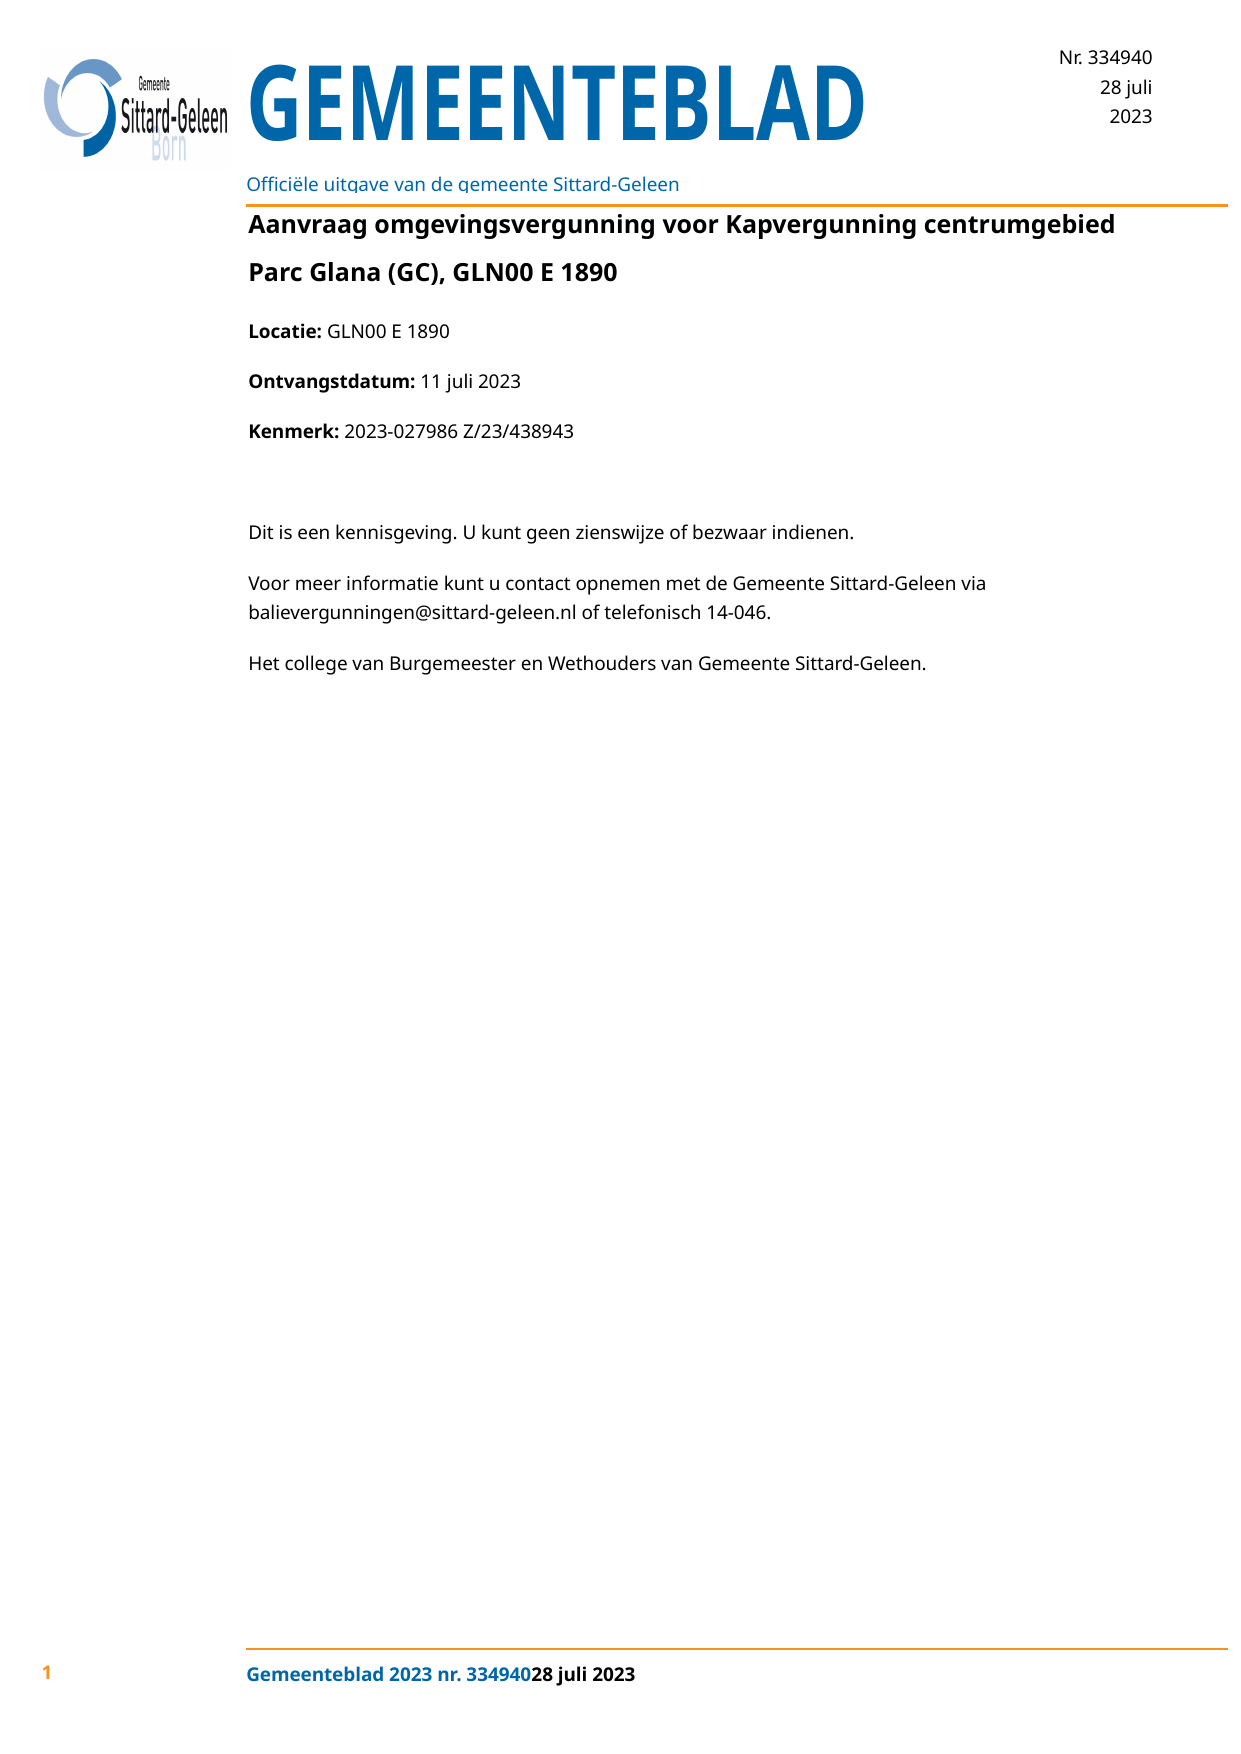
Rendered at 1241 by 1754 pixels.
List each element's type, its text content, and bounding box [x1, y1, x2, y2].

text Ontvangstdatum: 11 juli 2023 [248, 368, 1152, 394]
text Aanvraag omgevingsvergunning voor Kapvergunning centrumgebied Parc Glana (GC), GLN00 E 1890 [248, 207, 1152, 288]
text Kenmerk: 2023-027986 Z/23/438943 [248, 419, 1152, 444]
picture [41, 47, 231, 172]
text Dit is een kennisgeving. U kunt geen zienswijze of bezwaar indienen. [248, 519, 1152, 545]
text Locatie: GLN00 E 1890 [248, 318, 1152, 344]
text Het college van Burgemeester en Wethouders van Gemeente Sittard-Geleen. [248, 650, 1152, 676]
text Voor meer informatie kunt u contact opnemen met de Gemeente Sittard-Geleen via balievergunningen@sittard-geleen.nl of telefonisch 14-046. [248, 570, 1152, 625]
